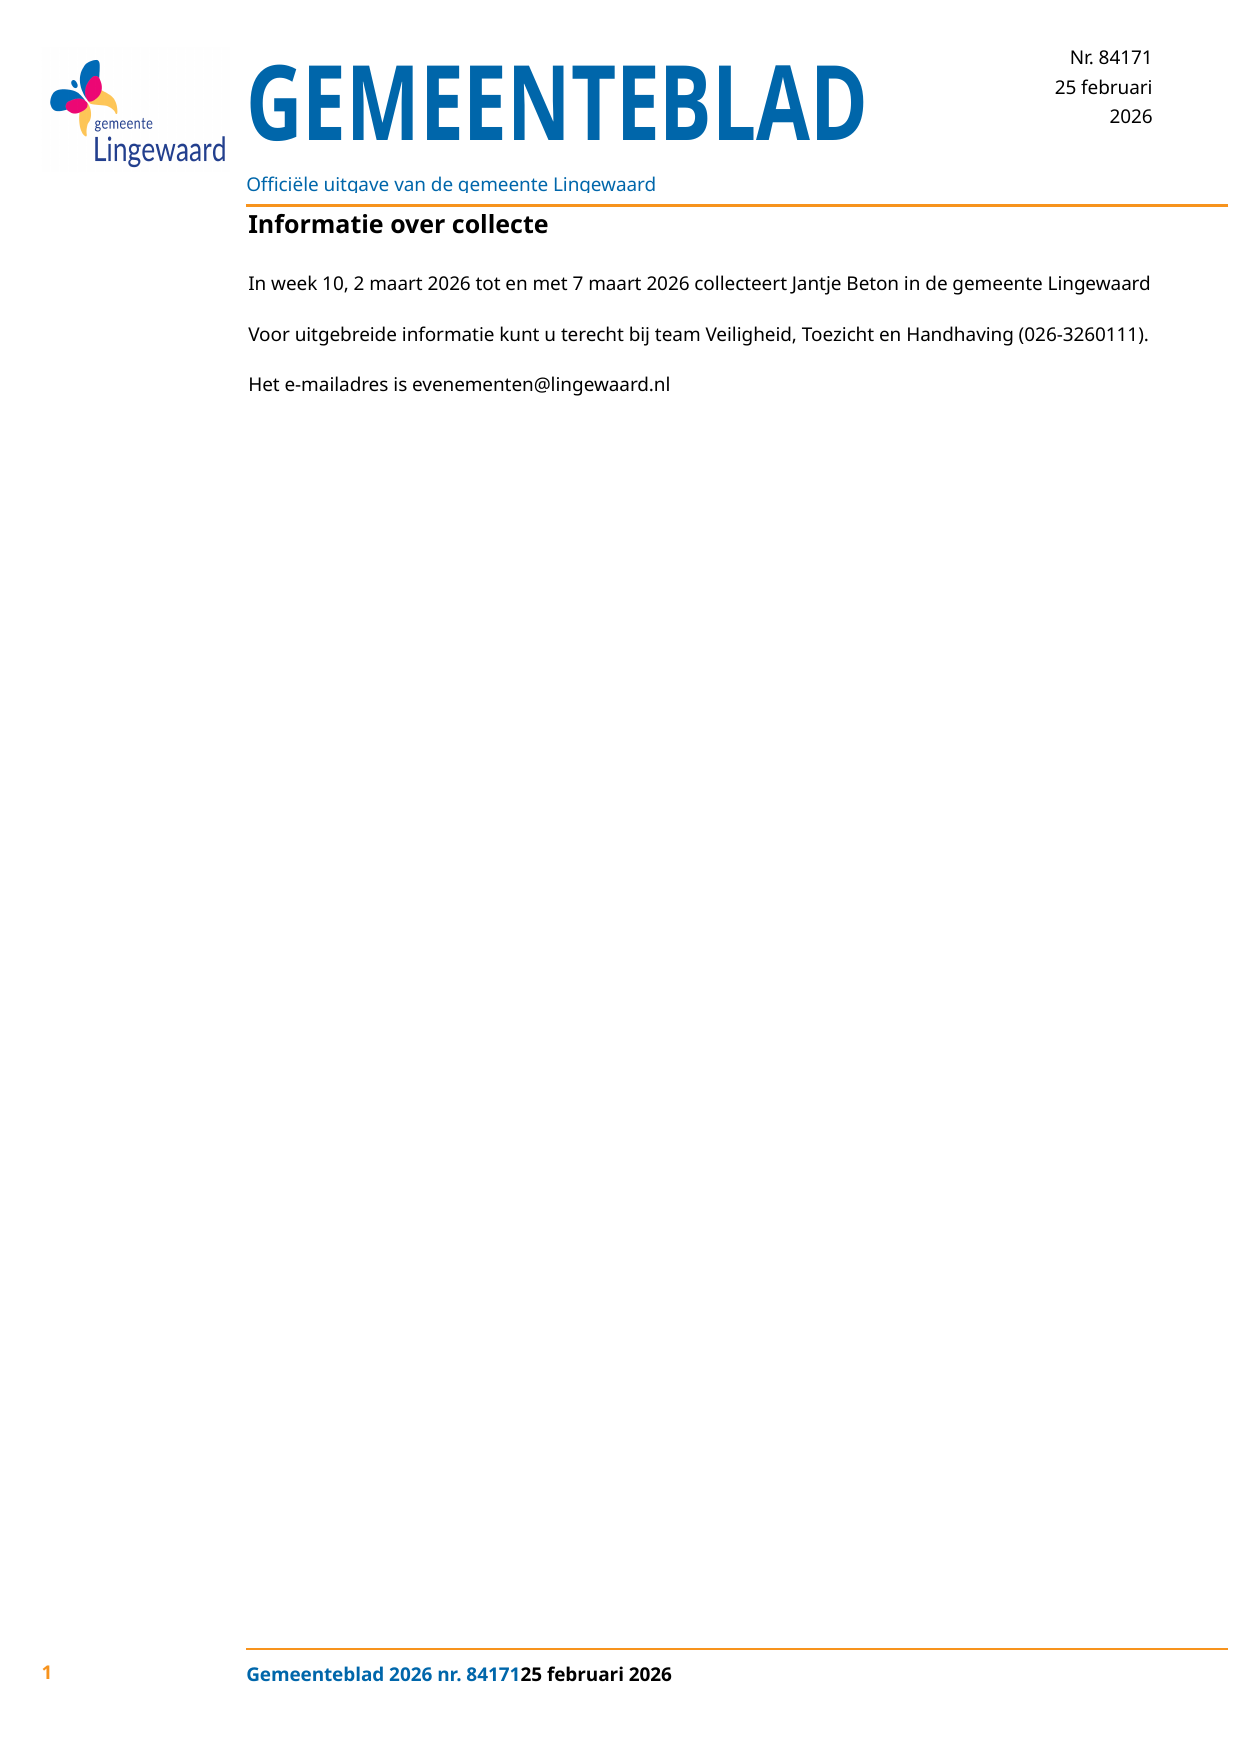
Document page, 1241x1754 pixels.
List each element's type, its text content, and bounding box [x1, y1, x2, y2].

text Voor uitgebreide informatie kunt u terecht bij team Veiligheid, Toezicht en Handhaving (026-3260111). [248, 321, 1152, 346]
text Het e-mailadres is evenementen@lingewaard.nl [248, 371, 1152, 397]
text In week 10, 2 maart 2026 tot en met 7 maart 2026 collecteert Jantje Beton in de gemeente Lingewaard [248, 270, 1152, 296]
text Informatie over collecte [248, 207, 1152, 241]
picture [41, 47, 231, 172]
